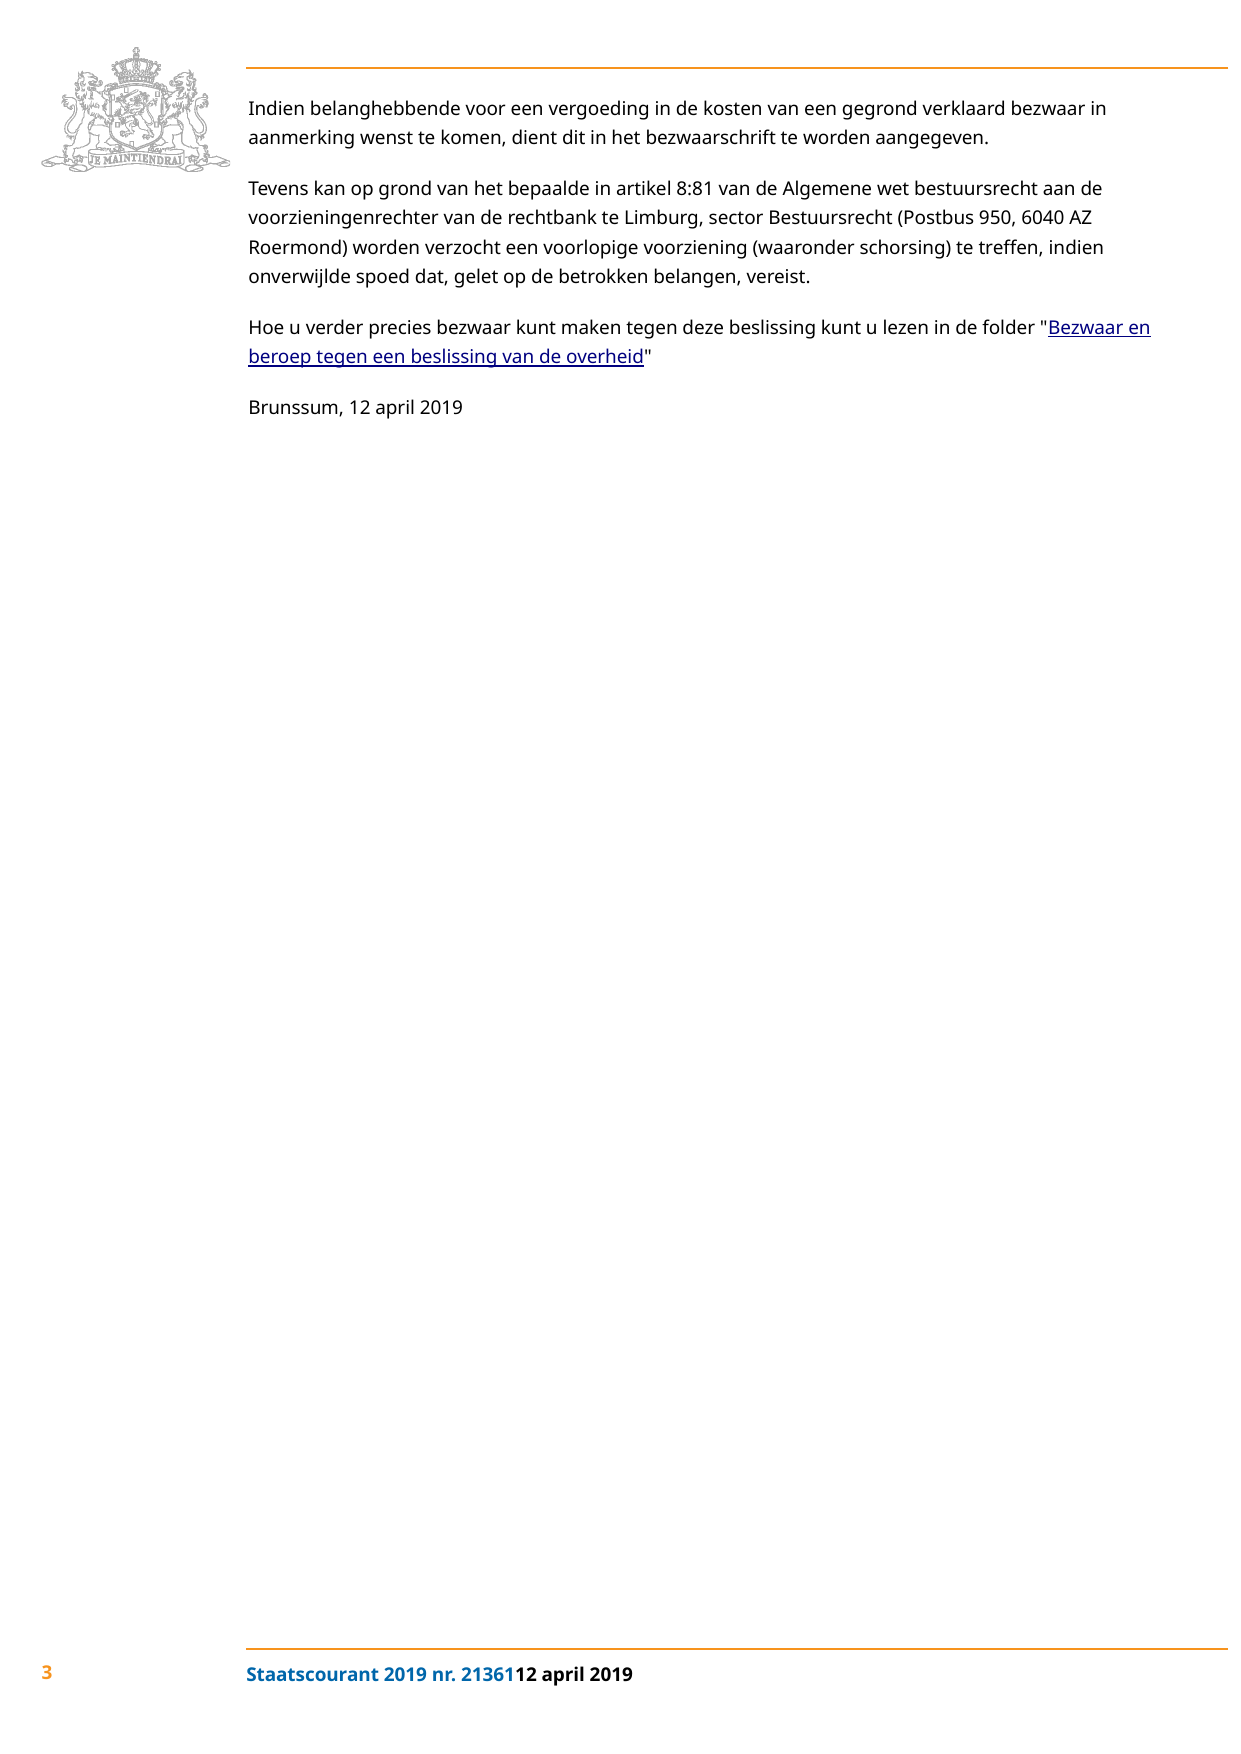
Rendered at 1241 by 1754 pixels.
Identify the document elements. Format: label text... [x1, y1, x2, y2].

text Tevens kan op grond van het bepaalde in artikel 8:81 van de Algemene wet bestuursrecht aan de voorzieningenrechter van de rechtbank te Limburg, sector Bestuursrecht (Postbus 950, 6040 AZ Roermond) worden verzocht een voorlopige voorziening (waaronder schorsing) te treffen, in­dien onver­wijlde spoed dat, gelet op de betrokken belangen, vereist. [248, 175, 1152, 289]
text Brunssum, 12 april 2019 [248, 394, 1152, 420]
text Indien belanghebbende voor een vergoeding in de kosten van een gegrond verklaard bezwaar in aanmerking wenst te komen, dient dit in het bezwaarschrift te worden aangegeven. [248, 95, 1152, 150]
picture [41, 47, 231, 172]
text Hoe u verder precies bezwaar kunt maken tegen deze beslissing kunt u lezen in de folder "Bezwaar en beroep tegen een beslissing van de overheid" [248, 314, 1152, 369]
